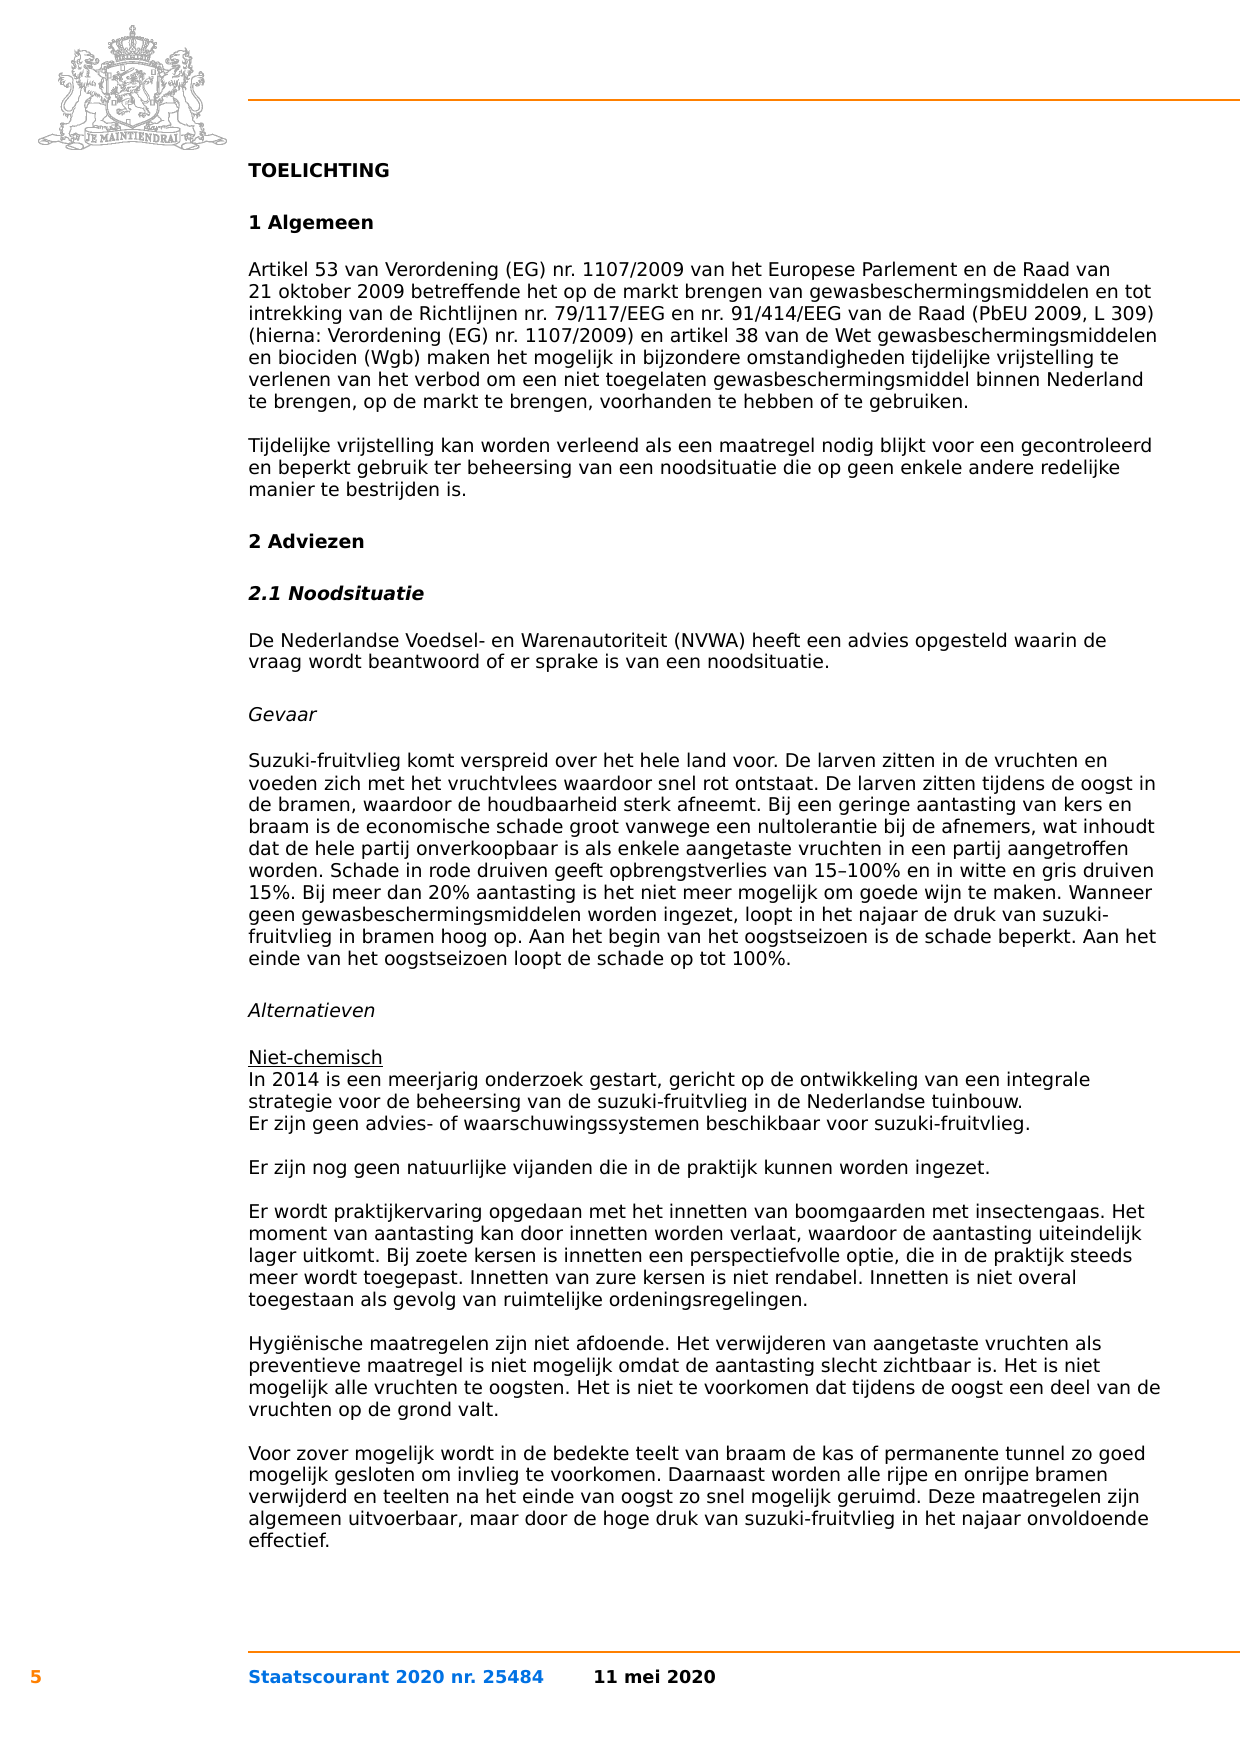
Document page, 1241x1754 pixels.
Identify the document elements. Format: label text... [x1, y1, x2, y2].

subtitle Gevaar [248, 703, 1163, 725]
text Tijdelijke vrijstelling kan worden verleend als een maatregel nodig blijkt voor een gecontroleerd en beperkt gebruik ter beheersing van een noodsituatie die op geen enkele andere redelijke manier te bestrijden is. [248, 434, 1163, 501]
subtitle TOELICHTING [248, 160, 1163, 182]
text Niet-chemisch [248, 1047, 1163, 1069]
subtitle 2.1 Noodsituatie [248, 582, 1163, 604]
text Er zijn nog geen natuurlijke vijanden die in de praktijk kunnen worden ingezet. [248, 1157, 1163, 1179]
subtitle 2 Adviezen [248, 531, 1163, 552]
text Voor zover mogelijk wordt in de bedekte teelt van braam de kas of permanente tunnel zo goed mogelijk gesloten om invlieg te voorkomen. Daarnaast worden alle rijpe en onrijpe bramen verwijderd en teelten na het einde van oogst zo snel mogelijk geruimd. Deze maatregelen zijn algemeen uitvoerbaar, maar door de hoge druk van suzuki-fruitvlieg in het najaar onvoldoende effectief. [248, 1442, 1163, 1552]
text Suzuki-fruitvlieg komt verspreid over het hele land voor. De larven zitten in de vruchten en voeden zich met het vruchtvlees waardoor snel rot ontstaat. De larven zitten tijdens de oogst in de bramen, waardoor de houdbaarheid sterk afneemt. Bij een geringe aantasting van kers en braam is de economische schade groot vanwege een nultolerantie bij de afnemers, wat inhoudt dat de hele partij onverkoopbaar is als enkele aangetaste vruchten in een partij aangetroffen worden. Schade in rode druiven geeft opbrengstverlies van 15–100% en in witte en gris druiven 15%. Bij meer dan 20% aantasting is het niet meer mogelijk om goede wijn te maken. Wanneer geen gewasbeschermingsmiddelen worden ingezet, loopt in het najaar de druk van suzuki-fruitvlieg in bramen hoog op. Aan het begin van het oogstseizoen is de schade beperkt. Aan het einde van het oogstseizoen loopt de schade op tot 100%. [248, 750, 1163, 970]
text De Nederlandse Voedsel- en Warenautoriteit (NVWA) heeft een advies opgesteld waarin de vraag wordt beantwoord of er sprake is van een noodsituatie. [248, 629, 1163, 673]
text Artikel 53 van Verordening (EG) nr. 1107/2009 van het Europese Parlement en de Raad van 21 oktober 2009 betreffende het op de markt brengen van gewasbeschermingsmiddelen en tot intrekking van de Richtlijnen nr. 79/117/EEG en nr. 91/414/EEG van de Raad (PbEU 2009, L 309) (hierna: Verordening (EG) nr. 1107/2009) en artikel 38 van de Wet gewasbeschermingsmiddelen en biociden (Wgb) maken het mogelijk in bijzondere omstandigheden tijdelijke vrijstelling te verlenen van het verbod om een niet toegelaten gewasbeschermingsmiddel binnen Nederland te brengen, op de markt te brengen, voorhanden te hebben of te gebruiken. [248, 259, 1163, 413]
text Er wordt praktijkervaring opgedaan met het innetten van boomgaarden met insectengaas. Het moment van aantasting kan door innetten worden verlaat, waardoor de aantasting uiteindelijk lager uitkomt. Bij zoete kersen is innetten een perspectiefvolle optie, die in de praktijk steeds meer wordt toegepast. Innetten van zure kersen is niet rendabel. Innetten is niet overal toegestaan als gevolg van ruimtelijke ordeningsregelingen. [248, 1201, 1163, 1311]
subtitle 1 Algemeen [248, 212, 1163, 234]
text Er zijn geen advies- of waarschuwingssystemen beschikbaar voor suzuki-fruitvlieg. [248, 1113, 1163, 1135]
picture [38, 25, 227, 150]
text In 2014 is een meerjarig onderzoek gestart, gericht op de ontwikkeling van een integrale strategie voor de beheersing van de suzuki-fruitvlieg in de Nederlandse tuinbouw. [248, 1069, 1163, 1113]
subtitle Alternatieven [248, 1000, 1163, 1022]
text Hygiënische maatregelen zijn niet afdoende. Het verwijderen van aangetaste vruchten als preventieve maatregel is niet mogelijk omdat de aantasting slecht zichtbaar is. Het is niet mogelijk alle vruchten te oogsten. Het is niet te voorkomen dat tijdens de oogst een deel van de vruchten op de grond valt. [248, 1333, 1163, 1421]
